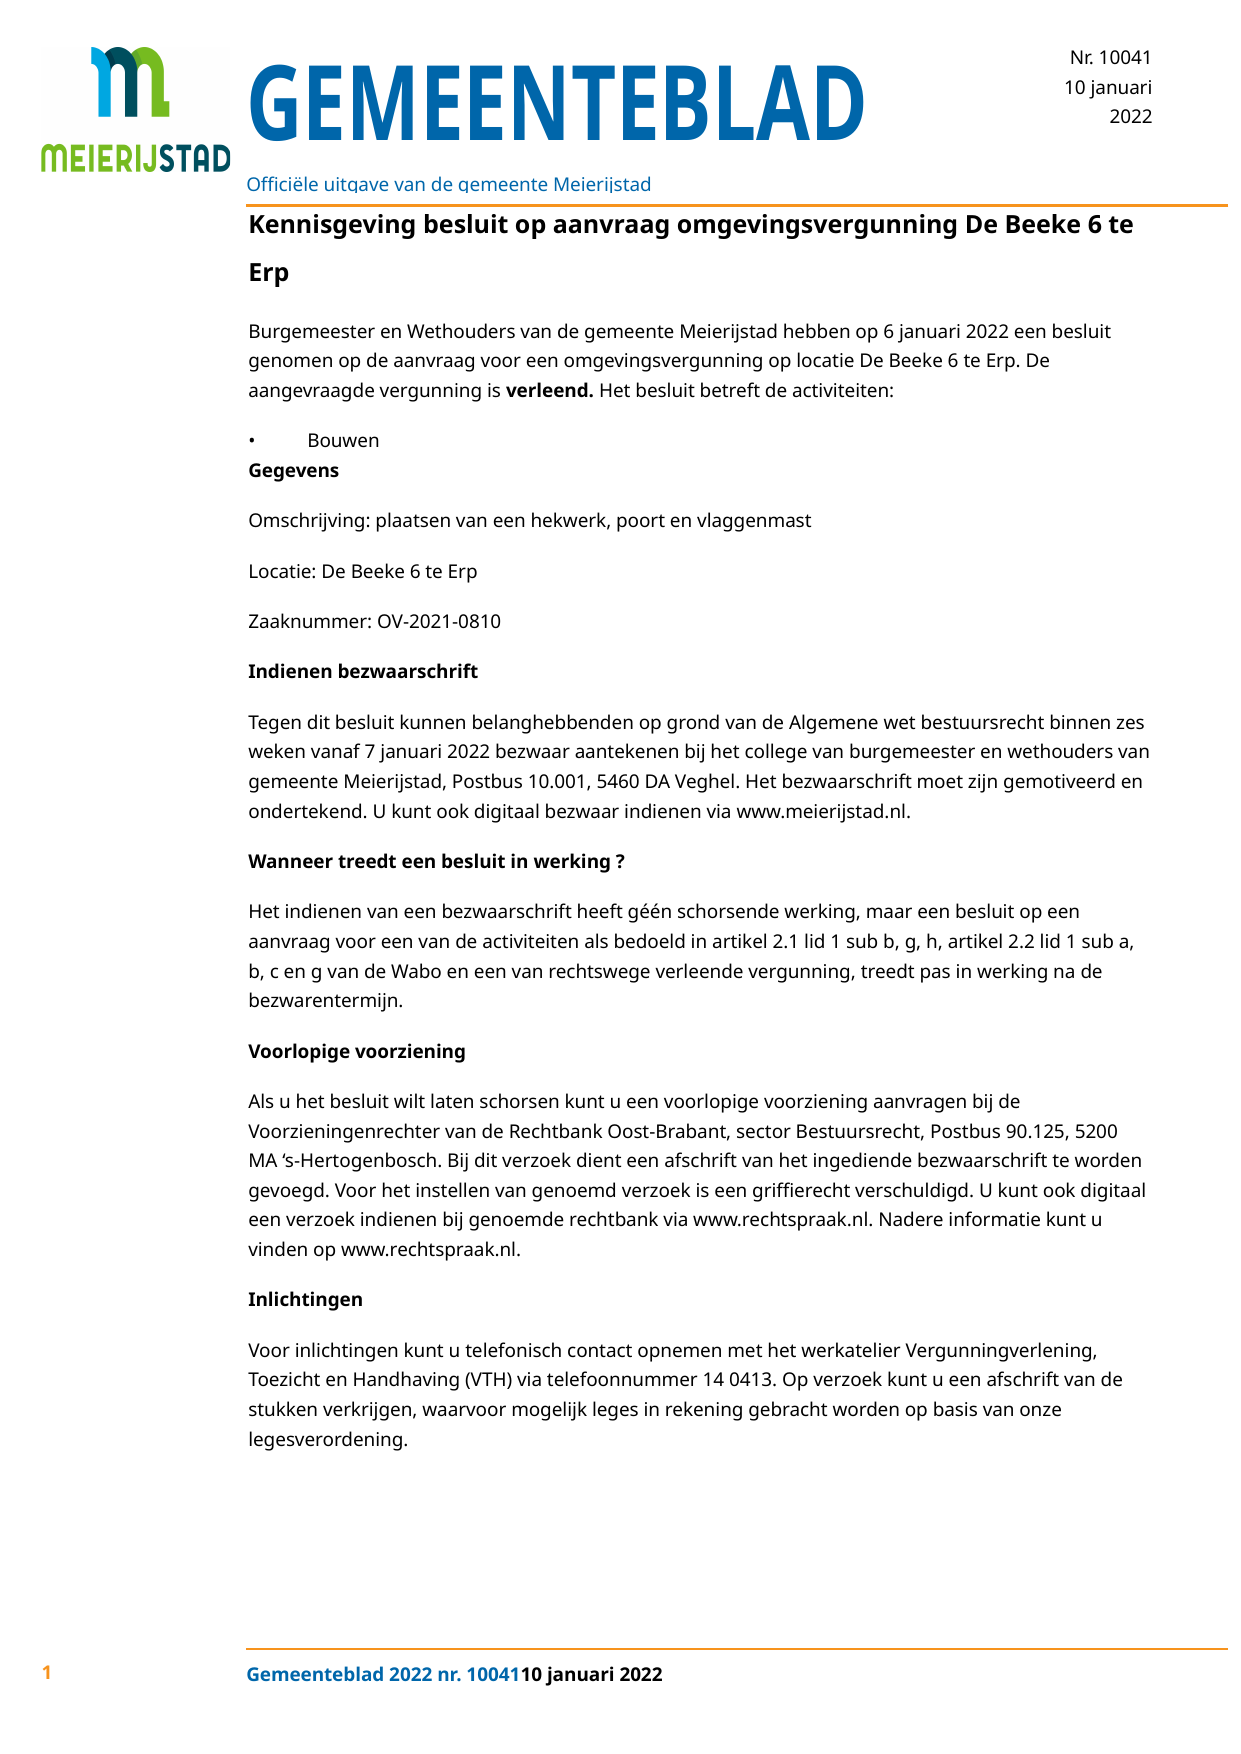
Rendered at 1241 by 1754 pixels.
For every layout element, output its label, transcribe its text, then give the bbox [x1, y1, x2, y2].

text Kennisgeving besluit op aanvraag omgevingsvergunning De Beeke 6 te Erp [248, 207, 1152, 288]
text Omschrijving: plaatsen van een hekwerk, poort en vlaggenmast [248, 507, 1152, 533]
text Locatie: De Beeke 6 te Erp [248, 558, 1152, 584]
text Voor inlichtingen kunt u telefonisch contact opnemen met het werkatelier Vergunningverlening, Toezicht en Handhaving (VTH) via telefoonnummer 14 0413. Op verzoek kunt u een afschrift van de stukken verkrijgen, waarvoor mogelijk leges in rekening gebracht worden op basis van onze legesverordening. [248, 1337, 1152, 1452]
text Het indienen van een bezwaarschrift heeft géén schorsende werking, maar een besluit op een aanvraag voor een van de activiteiten als bedoeld in artikel 2.1 lid 1 sub b, g, h, artikel 2.2 lid 1 sub a, b, c en g van de Wabo en een van rechtswege verleende vergunning, treedt pas in werking na de bezwarentermijn. [248, 899, 1152, 1013]
text Indienen bezwaarschrift [248, 659, 1152, 684]
picture [41, 47, 231, 172]
text Inlichtingen [248, 1287, 1152, 1312]
text Tegen dit besluit kunnen belanghebbenden op grond van de Algemene wet bestuursrecht binnen zes weken vanaf 7 januari 2022 bezwaar aantekenen bij het college van burgemeester en wethouders van gemeente Meierijstad, Postbus 10.001, 5460 DA Veghel. Het bezwaarschrift moet zijn gemotiveerd en ondertekend. U kunt ook digitaal bezwaar indienen via www.meierijstad.nl. [248, 709, 1152, 824]
list Bouwen [248, 427, 1152, 453]
text Zaaknummer: OV-2021-0810 [248, 608, 1152, 634]
text Gegevens [248, 457, 1152, 483]
text Als u het besluit wilt laten schorsen kunt u een voorlopige voorziening aanvragen bij de Voorzieningenrechter van de Rechtbank Oost-Brabant, sector Bestuursrecht, Postbus 90.125, 5200 MA ‘s-Hertogenbosch. Bij dit verzoek dient een afschrift van het ingediende bezwaarschrift te worden gevoegd. Voor het instellen van genoemd verzoek is een griffierecht verschuldigd. U kunt ook digitaal een verzoek indienen bij genoemde rechtbank via www.rechtspraak.nl. Nadere informatie kunt u vinden op www.rechtspraak.nl. [248, 1088, 1152, 1262]
text Wanneer treedt een besluit in werking ? [248, 848, 1152, 874]
text Burgemeester en Wethouders van de gemeente Meierijstad hebben op 6 januari 2022 een besluit genomen op de aanvraag voor een omgevingsvergunning op locatie De Beeke 6 te Erp. De aangevraagde vergunning is verleend. Het besluit betreft de activiteiten: [248, 318, 1152, 403]
text Voorlopige voorziening [248, 1038, 1152, 1064]
